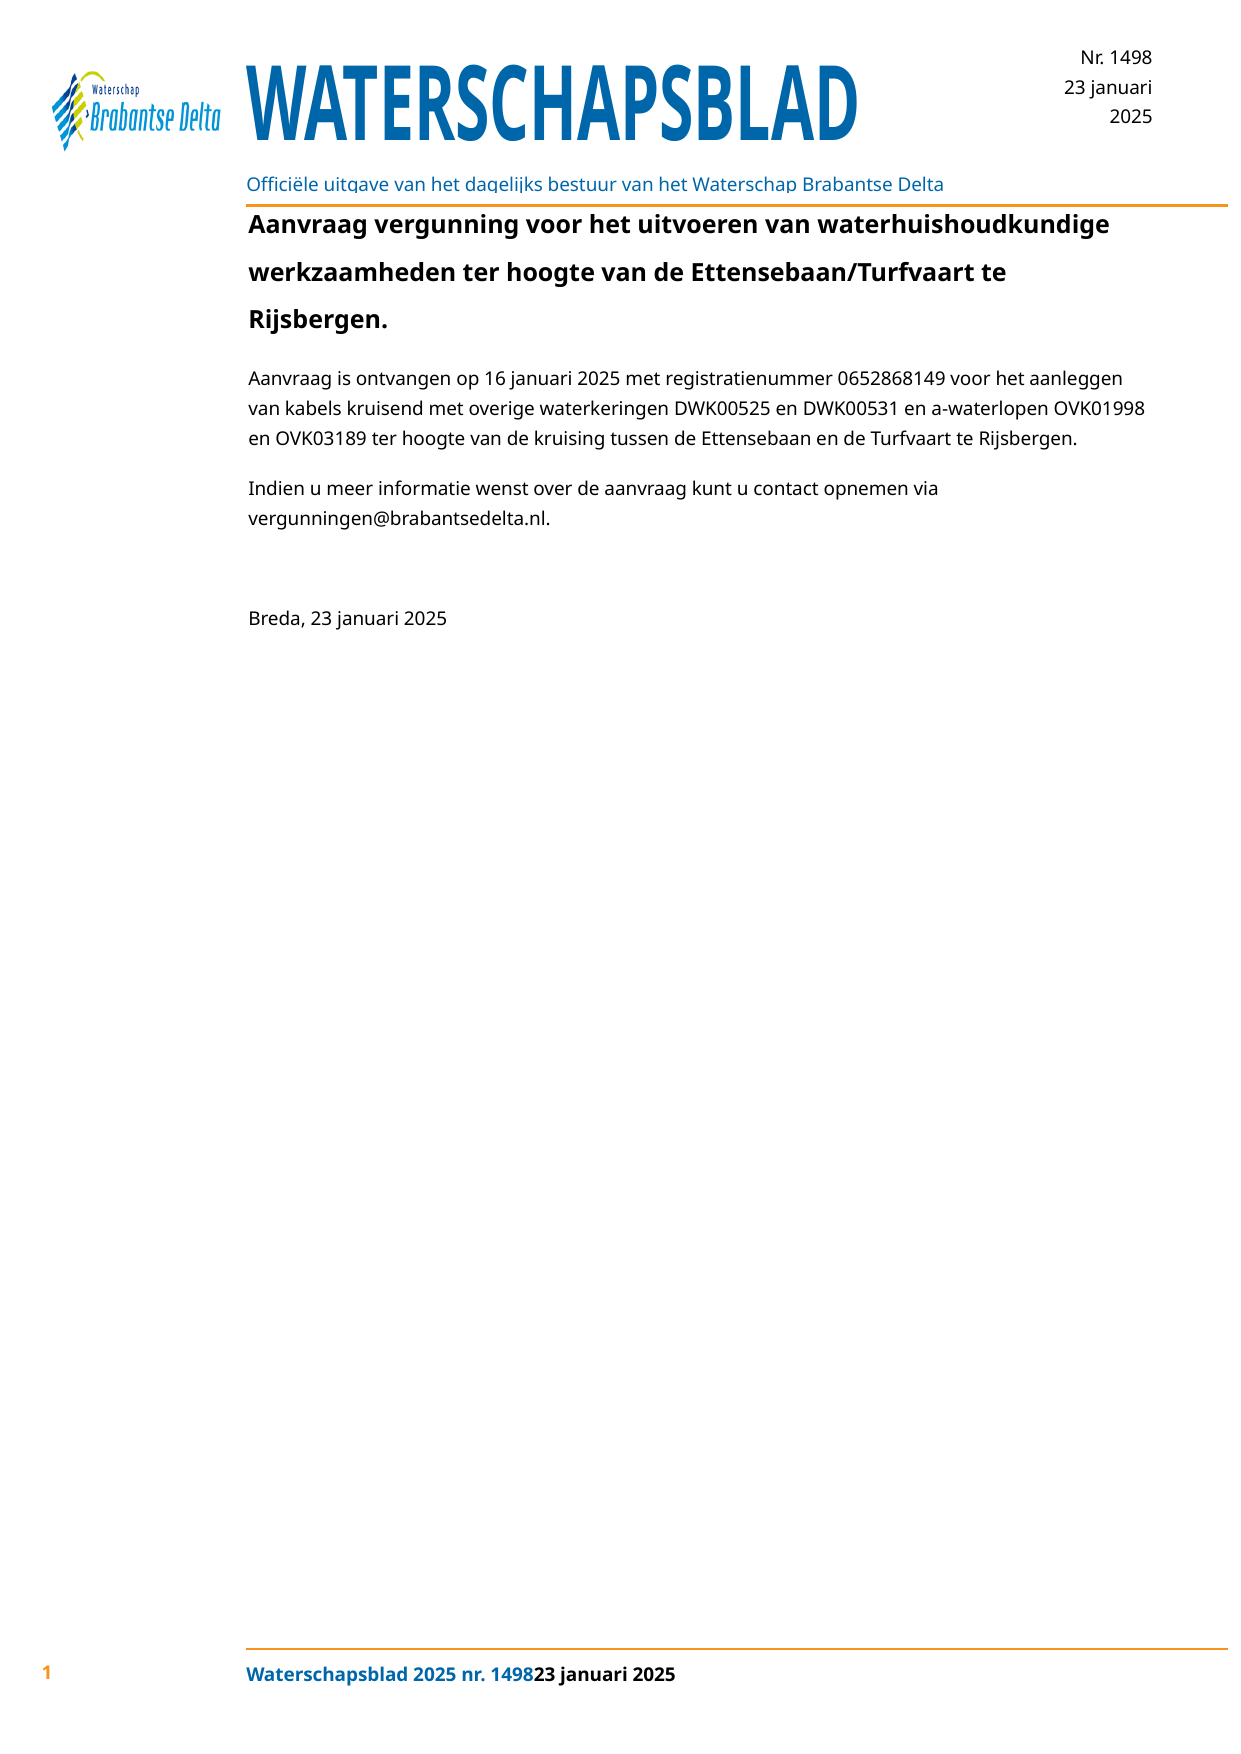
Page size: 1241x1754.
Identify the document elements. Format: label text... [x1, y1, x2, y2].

text Indien u meer informatie wenst over de aanvraag kunt u contact opnemen via vergunningen@brabantsedelta.nl. [248, 475, 1152, 530]
text Breda, 23 januari 2025 [248, 606, 1152, 631]
text Aanvraag vergunning voor het uitvoeren van waterhuishoudkundige werkzaamheden ter hoogte van de Ettensebaan/Turfvaart te Rijsbergen. [248, 207, 1152, 336]
text Aanvraag is ontvangen op 16 januari 2025 met registratienummer 0652868149 voor het aanleggen van kabels kruisend met overige waterkeringen DWK00525 en DWK00531 en a-waterlopen OVK01998 en OVK03189 ter hoogte van de kruising tussen de Ettensebaan en de Turfvaart te Rijsbergen. [248, 366, 1152, 450]
picture [41, 47, 231, 172]
